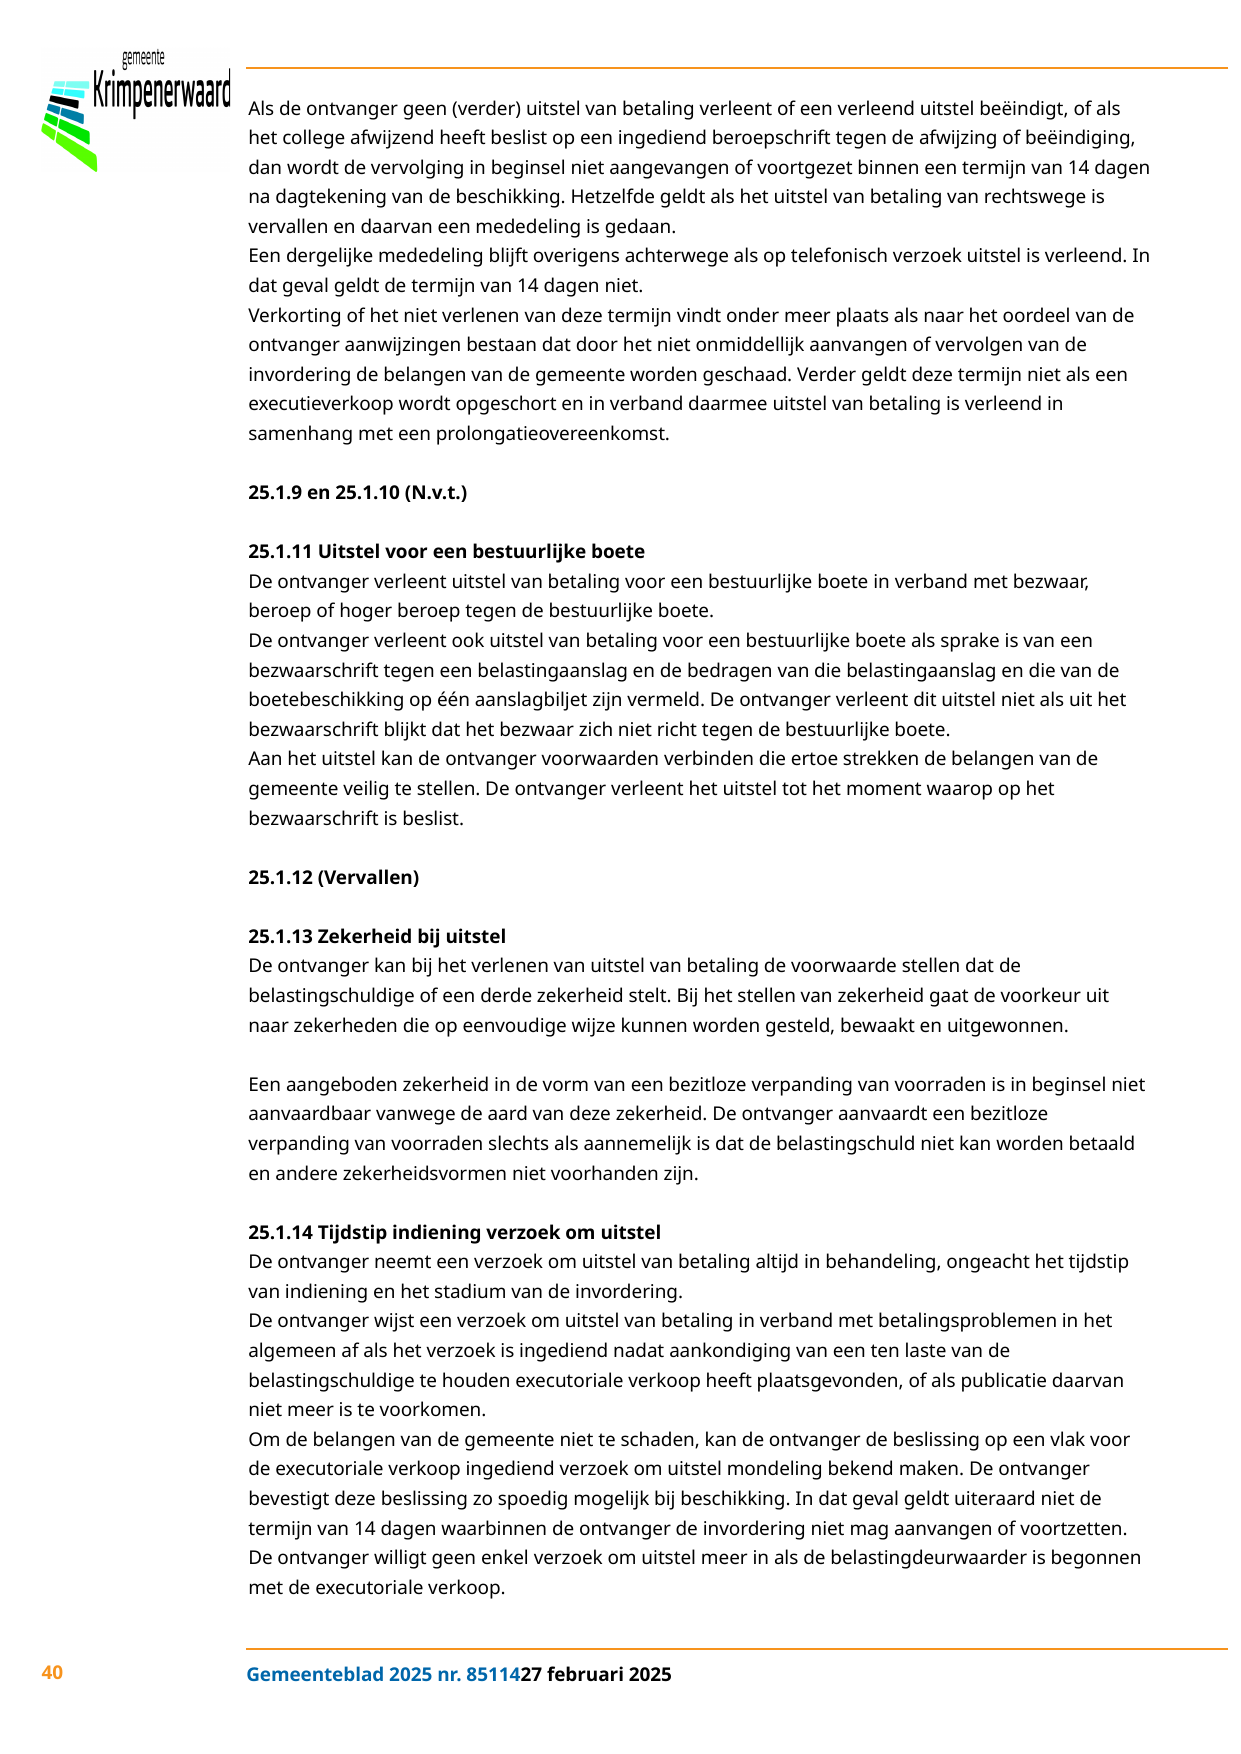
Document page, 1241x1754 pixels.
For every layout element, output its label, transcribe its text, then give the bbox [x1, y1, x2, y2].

text Een aangeboden zekerheid in de vorm van een bezitloze verpanding van voorraden is in beginsel niet aanvaardbaar vanwege de aard van deze zekerheid. De ontvanger aanvaardt een bezitloze verpanding van voorraden slechts als aannemelijk is dat de belastingschuld niet kan worden betaald en andere zekerheidsvormen niet voorhanden zijn. [248, 1071, 1152, 1186]
text Aan het uitstel kan de ontvanger voorwaarden verbinden die ertoe strekken de belangen van de gemeente veilig te stellen. De ontvanger verleent het uitstel tot het moment waarop op het bezwaarschrift is beslist. [248, 746, 1152, 831]
text Om de belangen van de gemeente niet te schaden, kan de ontvanger de beslissing op een vlak voor de executoriale verkoop ingediend verzoek om uitstel mondeling bekend maken. De ontvanger bevestigt deze beslissing zo spoedig mogelijk bij beschikking. In dat geval geldt uiteraard niet de termijn van 14 dagen waarbinnen de ontvanger de invordering niet mag aanvangen of voortzetten. [248, 1426, 1152, 1541]
text De ontvanger neemt een verzoek om uitstel van betaling altijd in behandeling, ongeacht het tijdstip van indiening en het stadium van de invordering. [248, 1248, 1152, 1304]
text Verkorting of het niet verlenen van deze termijn vindt onder meer plaats als naar het oordeel van de ontvanger aanwijzingen bestaan dat door het niet onmiddellijk aanvangen of vervolgen van de invordering de belangen van de gemeente worden geschaad. Verder geldt deze termijn niet als een executieverkoop wordt opgeschort en in verband daarmee uitstel van betaling is verleend in samenhang met een prolongatieovereenkomst. [248, 302, 1152, 446]
picture [41, 47, 231, 172]
text De ontvanger willigt geen enkel verzoek om uitstel meer in als de belastingdeurwaarder is begonnen met de executoriale verkoop. [248, 1544, 1152, 1600]
text Een dergelijke mededeling blijft overigens achterwege als op telefonisch verzoek uitstel is verleend. In dat geval geldt de termijn van 14 dagen niet. [248, 243, 1152, 298]
text 25.1.9 en 25.1.10 (N.v.t.) [248, 479, 1152, 505]
text 25.1.13 Zekerheid bij uitstel [248, 923, 1152, 949]
text 25.1.14 Tijdstip indiening verzoek om uitstel [248, 1219, 1152, 1245]
text De ontvanger verleent uitstel van betaling voor een bestuurlijke boete in verband met bezwaar, beroep of hoger beroep tegen de bestuurlijke boete. [248, 568, 1152, 623]
text De ontvanger wijst een verzoek om uitstel van betaling in verband met betalingsproblemen in het algemeen af als het verzoek is ingediend nadat aankondiging van een ten laste van de belastingschuldige te houden executoriale verkoop heeft plaatsgevonden, of als publicatie daarvan niet meer is te voorkomen. [248, 1308, 1152, 1422]
text De ontvanger verleent ook uitstel van betaling voor een bestuurlijke boete als sprake is van een bezwaarschrift tegen een belastingaanslag en de bedragen van die belastingaanslag en die van de boetebeschikking op één aanslagbiljet zijn vermeld. De ontvanger verleent dit uitstel niet als uit het bezwaarschrift blijkt dat het bezwaar zich niet richt tegen de bestuurlijke boete. [248, 627, 1152, 742]
text 25.1.11 Uitstel voor een bestuurlijke boete [248, 538, 1152, 564]
text 25.1.12 (Vervallen) [248, 864, 1152, 890]
text De ontvanger kan bij het verlenen van uitstel van betaling de voorwaarde stellen dat de belastingschuldige of een derde zekerheid stelt. Bij het stellen van zekerheid gaat de voorkeur uit naar zekerheden die op eenvoudige wijze kunnen worden gesteld, bewaakt en uitgewonnen. [248, 953, 1152, 1038]
text Als de ontvanger geen (verder) uitstel van betaling verleent of een verleend uitstel beëindigt, of als het college afwijzend heeft beslist op een ingediend beroepschrift tegen de afwijzing of beëindiging, dan wordt de vervolging in beginsel niet aangevangen of voortgezet binnen een termijn van 14 dagen na dagtekening van de beschikking. Hetzelfde geldt als het uitstel van betaling van rechtswege is vervallen en daarvan een mededeling is gedaan. [248, 95, 1152, 239]
